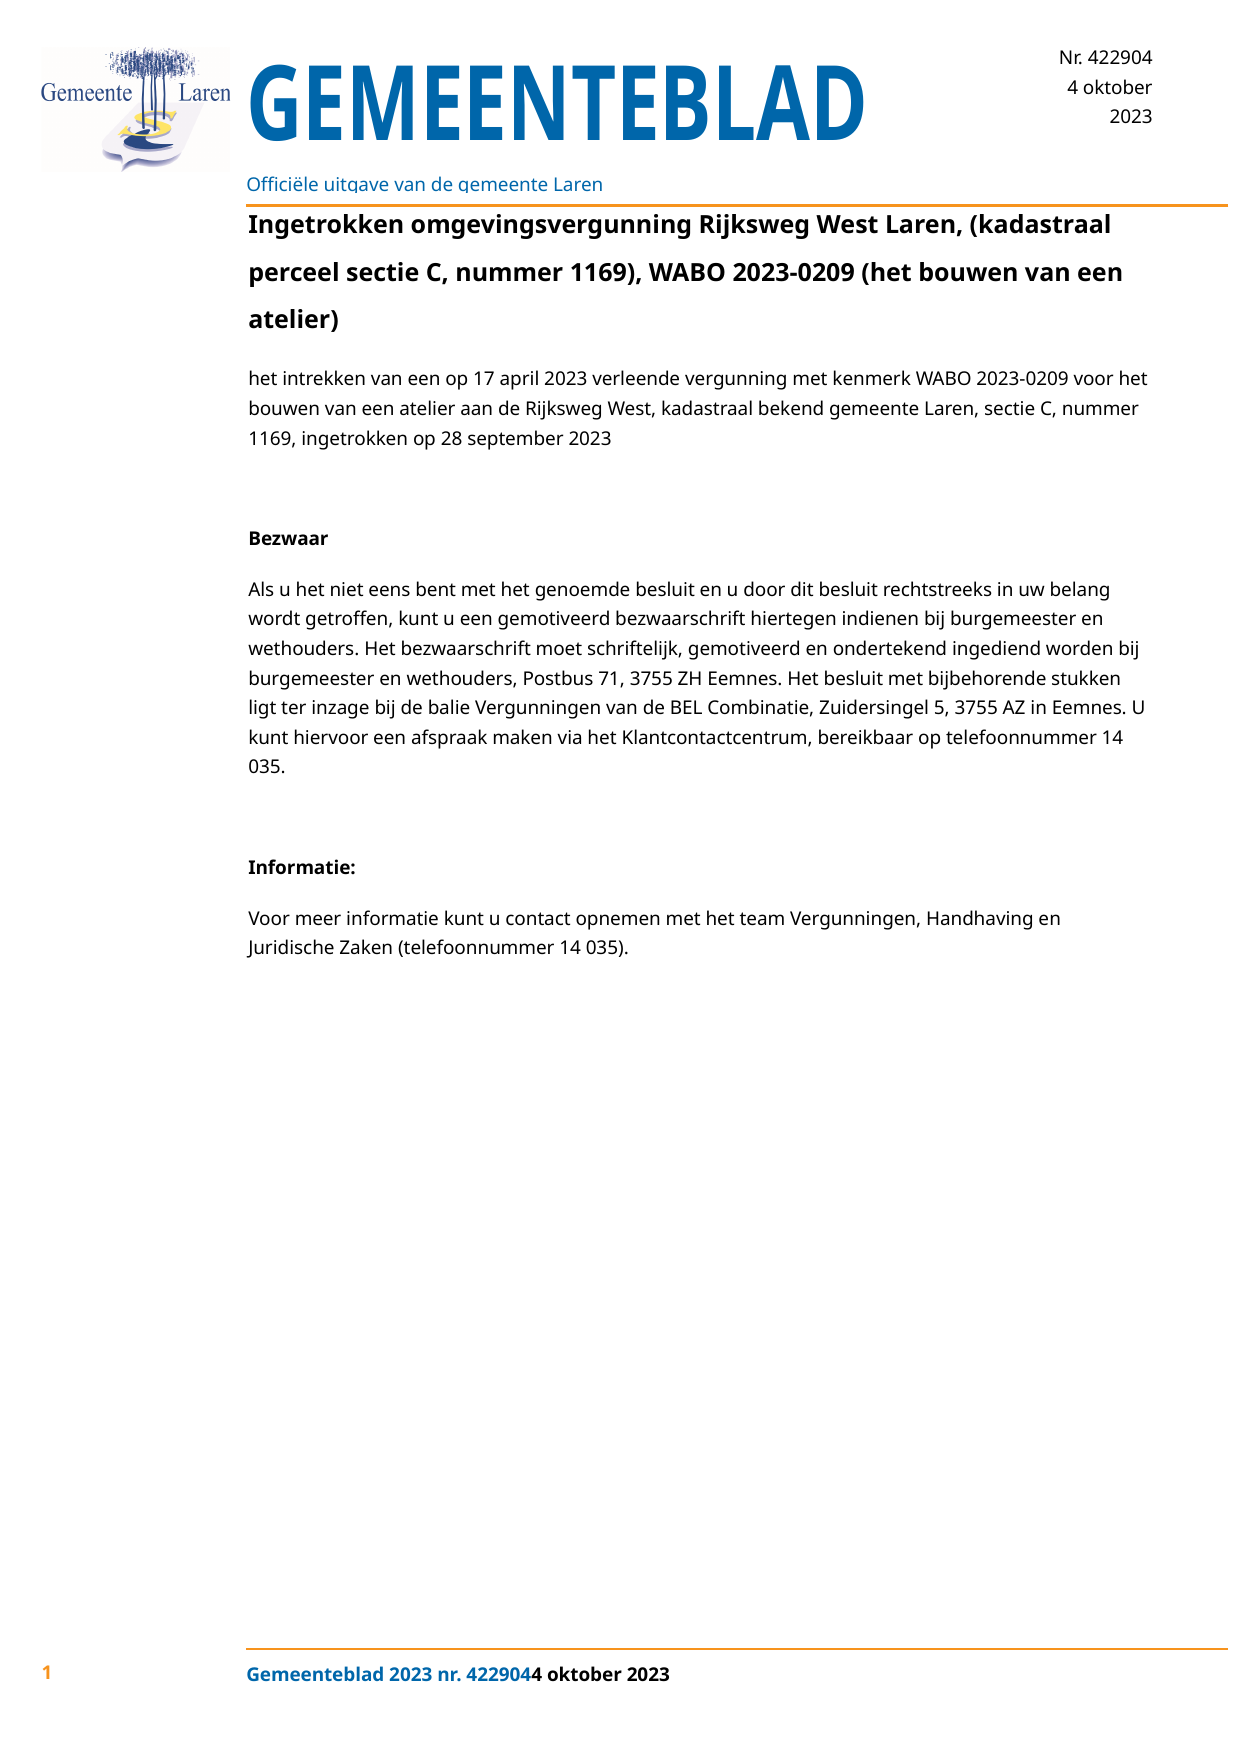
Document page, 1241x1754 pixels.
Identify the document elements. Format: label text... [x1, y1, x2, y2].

text Informatie: [248, 854, 1152, 880]
text Ingetrokken omgevingsvergunning Rijksweg West Laren, (kadastraal perceel sectie C, nummer 1169), WABO 2023-0209 (het bouwen van een atelier) [248, 207, 1152, 336]
text Als u het niet eens bent met het genoemde besluit en u door dit besluit rechtstreeks in uw belang wordt getroffen, kunt u een gemotiveerd bezwaarschrift hiertegen indienen bij burgemeester en wethouders. Het bezwaarschrift moet schriftelijk, gemotiveerd en ondertekend ingediend worden bij burgemeester en wethouders, Postbus 71, 3755 ZH Eemnes. Het besluit met bijbehorende stukken ligt ter inzage bij de balie Vergunningen van de BEL Combinatie, Zuidersingel 5, 3755 AZ in Eemnes. U kunt hiervoor een afspraak maken via het Klantcontactcentrum, bereikbaar op telefoonnummer 14 035. [248, 576, 1152, 779]
text het intrekken van een op 17 april 2023 verleende vergunning met kenmerk WABO 2023-0209 voor het bouwen van een atelier aan de Rijksweg West, kadastraal bekend gemeente Laren, sectie C, nummer 1169, ingetrokken op 28 september 2023 [248, 366, 1152, 450]
text Bezwaar [248, 526, 1152, 551]
picture [41, 47, 231, 172]
text Voor meer informatie kunt u contact opnemen met het team Vergunningen, Handhaving en Juridische Zaken (telefoonnummer 14 035). [248, 905, 1152, 960]
